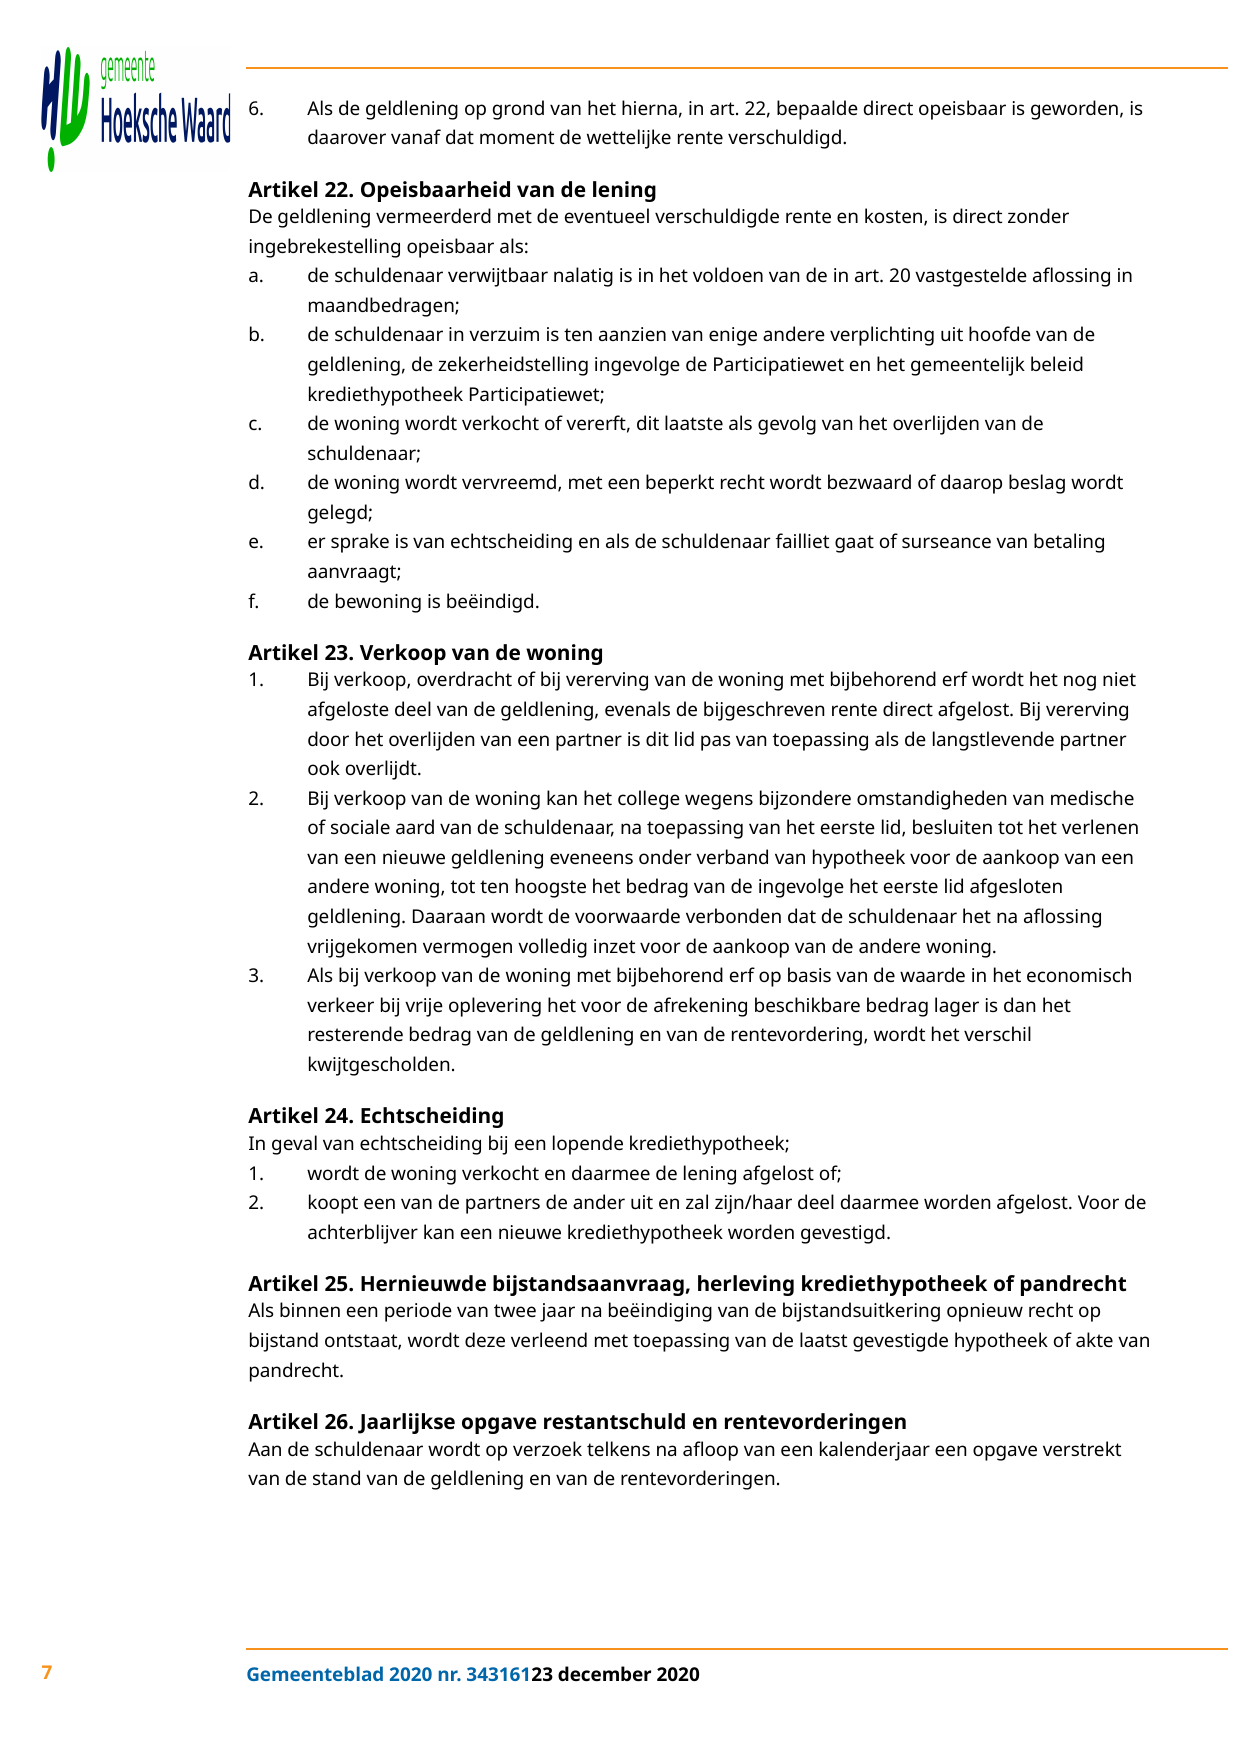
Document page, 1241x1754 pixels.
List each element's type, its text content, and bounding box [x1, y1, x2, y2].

list de schuldenaar in verzuim is ten aanzien van enige andere verplichting uit hoofde van de geldlening, de zekerheidstelling ingevolge de Participatiewet en het gemeentelijk beleid krediethypotheek Participatiewet; [248, 322, 1152, 406]
list er sprake is van echtscheiding en als de schuldenaar failliet gaat of surseance van betaling aanvraagt; [248, 529, 1152, 584]
list de woning wordt verkocht of vererft, dit laatste als gevolg van het overlijden van de schuldenaar; [248, 410, 1152, 466]
list koopt een van de partners de ander uit en zal zijn/haar deel daarmee worden afgelost. Voor de achterblijver kan een nieuwe krediethypotheek worden gevestigd. [248, 1189, 1152, 1244]
text In geval van echtscheiding bij een lopende krediethypotheek; [248, 1130, 1152, 1156]
list wordt de woning verkocht en daarmee de lening afgelost of; [248, 1160, 1152, 1185]
text Als binnen een periode van twee jaar na beëindiging van de bijstandsuitkering opnieuw recht op bijstand ontstaat, wordt deze verleend met toepassing van de laatst gevestigde hypotheek of akte van pandrecht. [248, 1298, 1152, 1383]
list Bij verkoop, overdracht of bij vererving van de woning met bijbehorend erf wordt het nog niet afgeloste deel van de geldlening, evenals de bijgeschreven rente direct afgelost. Bij vererving door het overlijden van een partner is dit lid pas van toepassing als de langstlevende partner ook overlijdt. [248, 667, 1152, 781]
text Artikel 23. Verkoop van de woning [248, 638, 1152, 667]
text De geldlening vermeerderd met de eventueel verschuldigde rente en kosten, is direct zonder ingebrekestelling opeisbaar als: [248, 203, 1152, 258]
list Als bij verkoop van de woning met bijbehorend erf op basis van de waarde in het economisch verkeer bij vrije oplevering het voor de afrekening beschikbare bedrag lager is dan het resterende bedrag van de geldlening en van de rentevordering, wordt het verschil kwijtgescholden. [248, 962, 1152, 1077]
list Als de geldlening op grond van het hierna, in art. 22, bepaalde direct opeisbaar is geworden, is daarover vanaf dat moment de wettelijke rente verschuldigd. [248, 95, 1152, 150]
text Artikel 22. Opeisbaarheid van de lening [248, 175, 1152, 203]
list de bewoning is beëindigd. [248, 588, 1152, 613]
text Artikel 24. Echtscheiding [248, 1102, 1152, 1130]
text Artikel 26. Jaarlijkse opgave restantschuld en rentevorderingen [248, 1407, 1152, 1436]
list Bij verkoop van de woning kan het college wegens bijzondere omstandigheden van medische of sociale aard van de schuldenaar, na toepassing van het eerste lid, besluiten tot het verlenen van een nieuwe geldlening eveneens onder verband van hypotheek voor de aankoop van een andere woning, tot ten hoogste het bedrag van de ingevolge het eerste lid afgesloten geldlening. Daaraan wordt de voorwaarde verbonden dat de schuldenaar het na aflossing vrijgekomen vermogen volledig inzet voor de aankoop van de andere woning. [248, 785, 1152, 959]
text Artikel 25. Hernieuwde bijstandsaanvraag, herleving krediethypotheek of pandrecht [248, 1269, 1152, 1298]
list de schuldenaar verwijtbaar nalatig is in het voldoen van de in art. 20 vastgestelde aflossing in maandbedragen; [248, 262, 1152, 318]
list de woning wordt vervreemd, met een beperkt recht wordt bezwaard of daarop beslag wordt gelegd; [248, 469, 1152, 525]
picture [41, 47, 231, 172]
text Aan de schuldenaar wordt op verzoek telkens na afloop van een kalenderjaar een opgave verstrekt van de stand van de geldlening en van de rentevorderingen. [248, 1436, 1152, 1491]
